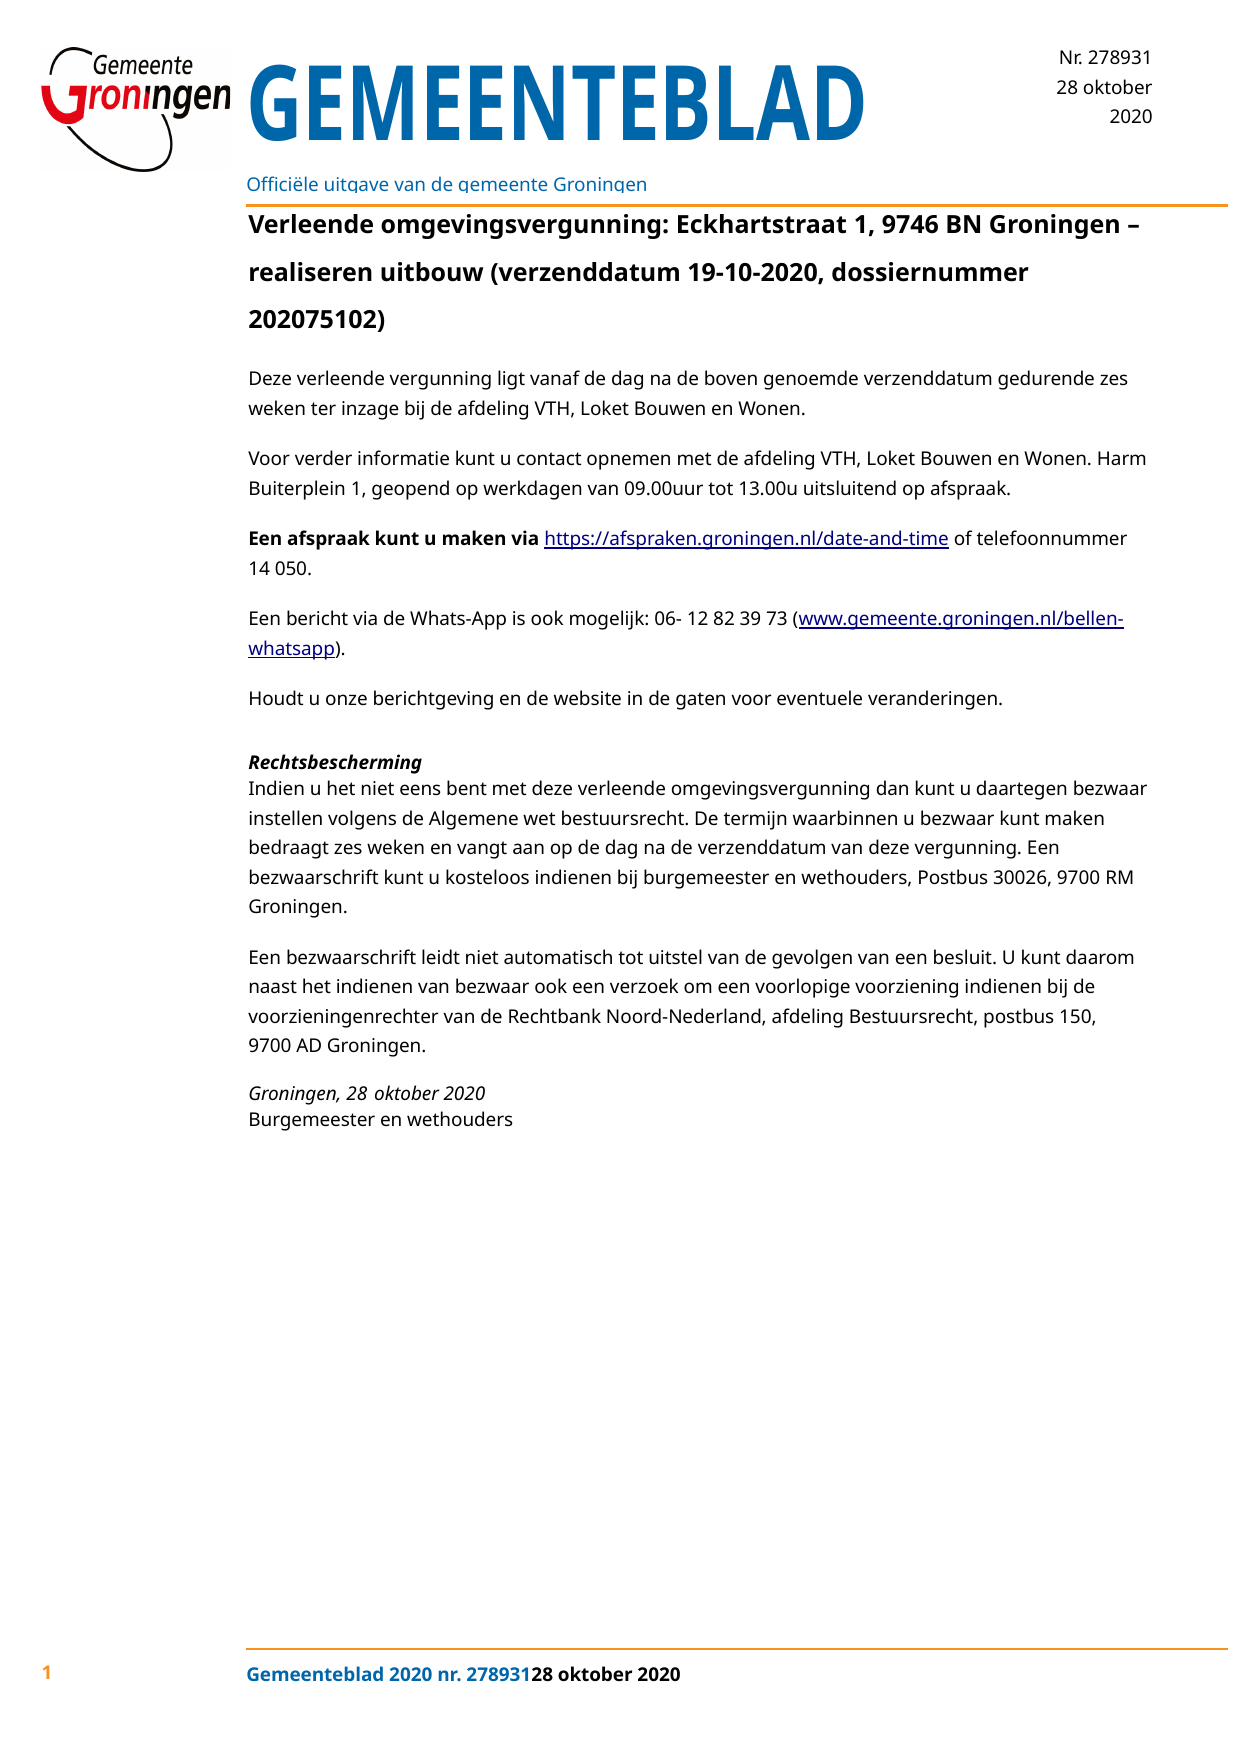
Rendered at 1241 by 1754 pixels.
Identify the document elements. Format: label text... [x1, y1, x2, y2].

text Rechtsbescherming [248, 749, 1152, 775]
text Burgemeester en wethouders [248, 1106, 1152, 1132]
text Groningen, 28 oktober 2020 [248, 1081, 1152, 1106]
text Indien u het niet eens bent met deze verleende omgevingsvergunning dan kunt u daartegen bezwaar instellen volgens de Algemene wet bestuursrecht. De termijn waarbinnen u bezwaar kunt maken bedraagt zes weken en vangt aan op de dag na de verzenddatum van deze vergunning. Een bezwaarschrift kunt u kosteloos indienen bij burgemeester en wethouders, Postbus 30026, 9700 RM Groningen. [248, 775, 1152, 919]
text Een afspraak kunt u maken via https://afspraken.groningen.nl/date-and-time of telefoonnummer 14 050. [248, 526, 1152, 581]
text Verleende omgevingsvergunning: Eckhartstraat 1, 9746 BN Groningen – realiseren uitbouw (verzenddatum 19-10-2020, dossiernummer 202075102) [248, 207, 1152, 336]
text Houdt u onze berichtgeving en de website in de gaten voor eventuele veranderingen. [248, 686, 1152, 711]
text Een bericht via de Whats-App is ook mogelijk: 06- 12 82 39 73 (www.gemeente.groningen.nl/bellen-whatsapp). [248, 606, 1152, 661]
text Een bezwaarschrift leidt niet automatisch tot uitstel van de gevolgen van een besluit. U kunt daarom naast het indienen van bezwaar ook een verzoek om een voorlopige voorziening indienen bij de voorzieningenrechter van de Rechtbank Noord-Nederland, afdeling Bestuursrecht, postbus 150, 9700 AD Groningen. [248, 944, 1152, 1058]
text Deze verleende vergunning ligt vanaf de dag na de boven genoemde verzenddatum gedurende zes weken ter inzage bij de afdeling VTH, Loket Bouwen en Wonen. [248, 366, 1152, 421]
picture [41, 47, 231, 172]
text Voor verder informatie kunt u contact opnemen met de afdeling VTH, Loket Bouwen en Wonen. Harm Buiterplein 1, geopend op werkdagen van 09.00uur tot 13.00u uitsluitend op afspraak. [248, 446, 1152, 501]
